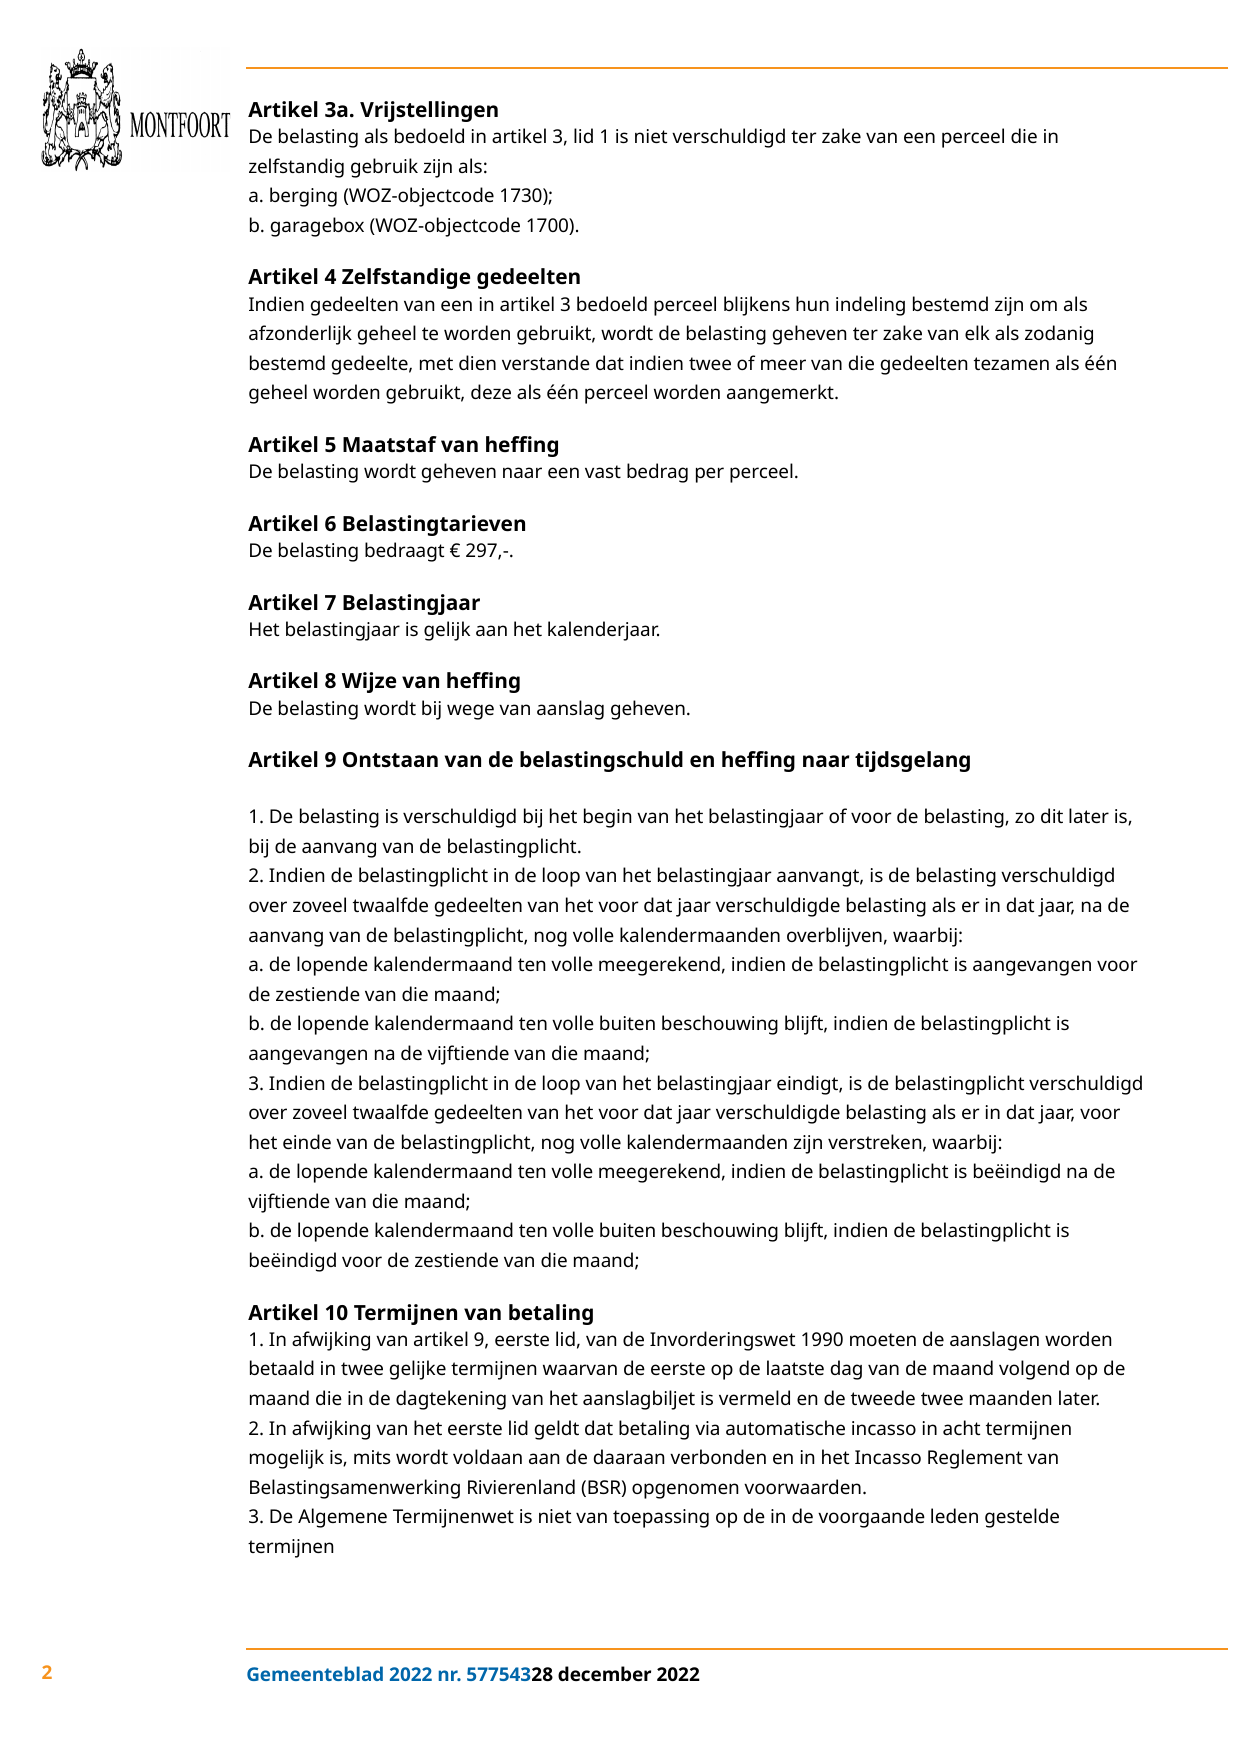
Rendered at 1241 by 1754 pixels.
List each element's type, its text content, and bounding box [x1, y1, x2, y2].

text a. berging (WOZ-objectcode 1730); [248, 182, 1152, 208]
text Het belastingjaar is gelijk aan het kalenderjaar. [248, 616, 1152, 642]
text Artikel 6 Belastingtarieven [248, 509, 1152, 537]
text De belasting wordt geheven naar een vast bedrag per perceel. [248, 458, 1152, 484]
text b. de lopende kalendermaand ten volle buiten beschouwing blijft, indien de belastingplicht is aangevangen na de vijftiende van die maand; [248, 1011, 1152, 1066]
text 1. In afwijking van artikel 9, eerste lid, van de Invorderingswet 1990 moeten de aanslagen worden betaald in twee gelijke termijnen waarvan de eerste op de laatste dag van de maand volgend op de maand die in de dagtekening van het aanslagbiljet is vermeld en de tweede twee maanden later. [248, 1326, 1152, 1411]
text 3. De Algemene Termijnenwet is niet van toepassing op de in de voorgaande leden gestelde termijnen [248, 1503, 1152, 1559]
text Artikel 4 Zelfstandige gedeelten [248, 262, 1152, 291]
text 3. Indien de belastingplicht in de loop van het belastingjaar eindigt, is de belastingplicht verschuldigd over zoveel twaalfde gedeelten van het voor dat jaar verschuldigde belasting als er in dat jaar, voor het einde van de belastingplicht, nog volle kalendermaanden zijn verstreken, waarbij: [248, 1070, 1152, 1154]
text De belasting wordt bij wege van aanslag geheven. [248, 695, 1152, 721]
text 2. In afwijking van het eerste lid geldt dat betaling via automatische incasso in acht termijnen mogelijk is, mits wordt voldaan aan de daaraan verbonden en in het Incasso Reglement van Belastingsamenwerking Rivierenland (BSR) opgenomen voorwaarden. [248, 1415, 1152, 1500]
text Artikel 8 Wijze van heffing [248, 667, 1152, 695]
text Artikel 5 Maatstaf van heffing [248, 430, 1152, 458]
picture [41, 47, 231, 172]
text a. de lopende kalendermaand ten volle meegerekend, indien de belastingplicht is aangevangen voor de zestiende van die maand; [248, 951, 1152, 1007]
text a. de lopende kalendermaand ten volle meegerekend, indien de belastingplicht is beëindigd na de vijftiende van die maand; [248, 1158, 1152, 1214]
text b. garagebox (WOZ-objectcode 1700). [248, 212, 1152, 238]
text De belasting als bedoeld in artikel 3, lid 1 is niet verschuldigd ter zake van een perceel die in zelfstandig gebruik zijn als: [248, 123, 1152, 178]
text Indien gedeelten van een in artikel 3 bedoeld perceel blijkens hun indeling bestemd zijn om als afzonderlijk geheel te worden gebruikt, wordt de belasting geheven ter zake van elk als zodanig bestemd gedeelte, met dien verstande dat indien twee of meer van die gedeelten tezamen als één geheel worden gebruikt, deze als één perceel worden aangemerkt. [248, 291, 1152, 405]
text Artikel 7 Belastingjaar [248, 588, 1152, 616]
text Artikel 9 Ontstaan van de belastingschuld en heffing naar tijdsgelang [248, 745, 1152, 774]
text De belasting bedraagt € 297,-. [248, 537, 1152, 563]
text 1. De belasting is verschuldigd bij het begin van het belastingjaar of voor de belasting, zo dit later is, bij de aanvang van de belastingplicht. [248, 803, 1152, 859]
text Artikel 10 Termijnen van betaling [248, 1298, 1152, 1326]
text Artikel 3a. Vrijstellingen [248, 95, 1152, 123]
text 2. Indien de belastingplicht in de loop van het belastingjaar aanvangt, is de belasting verschuldigd over zoveel twaalfde gedeelten van het voor dat jaar verschuldigde belasting als er in dat jaar, na de aanvang van de belastingplicht, nog volle kalendermaanden overblijven, waarbij: [248, 863, 1152, 947]
text b. de lopende kalendermaand ten volle buiten beschouwing blijft, indien de belastingplicht is beëindigd voor de zestiende van die maand; [248, 1218, 1152, 1273]
